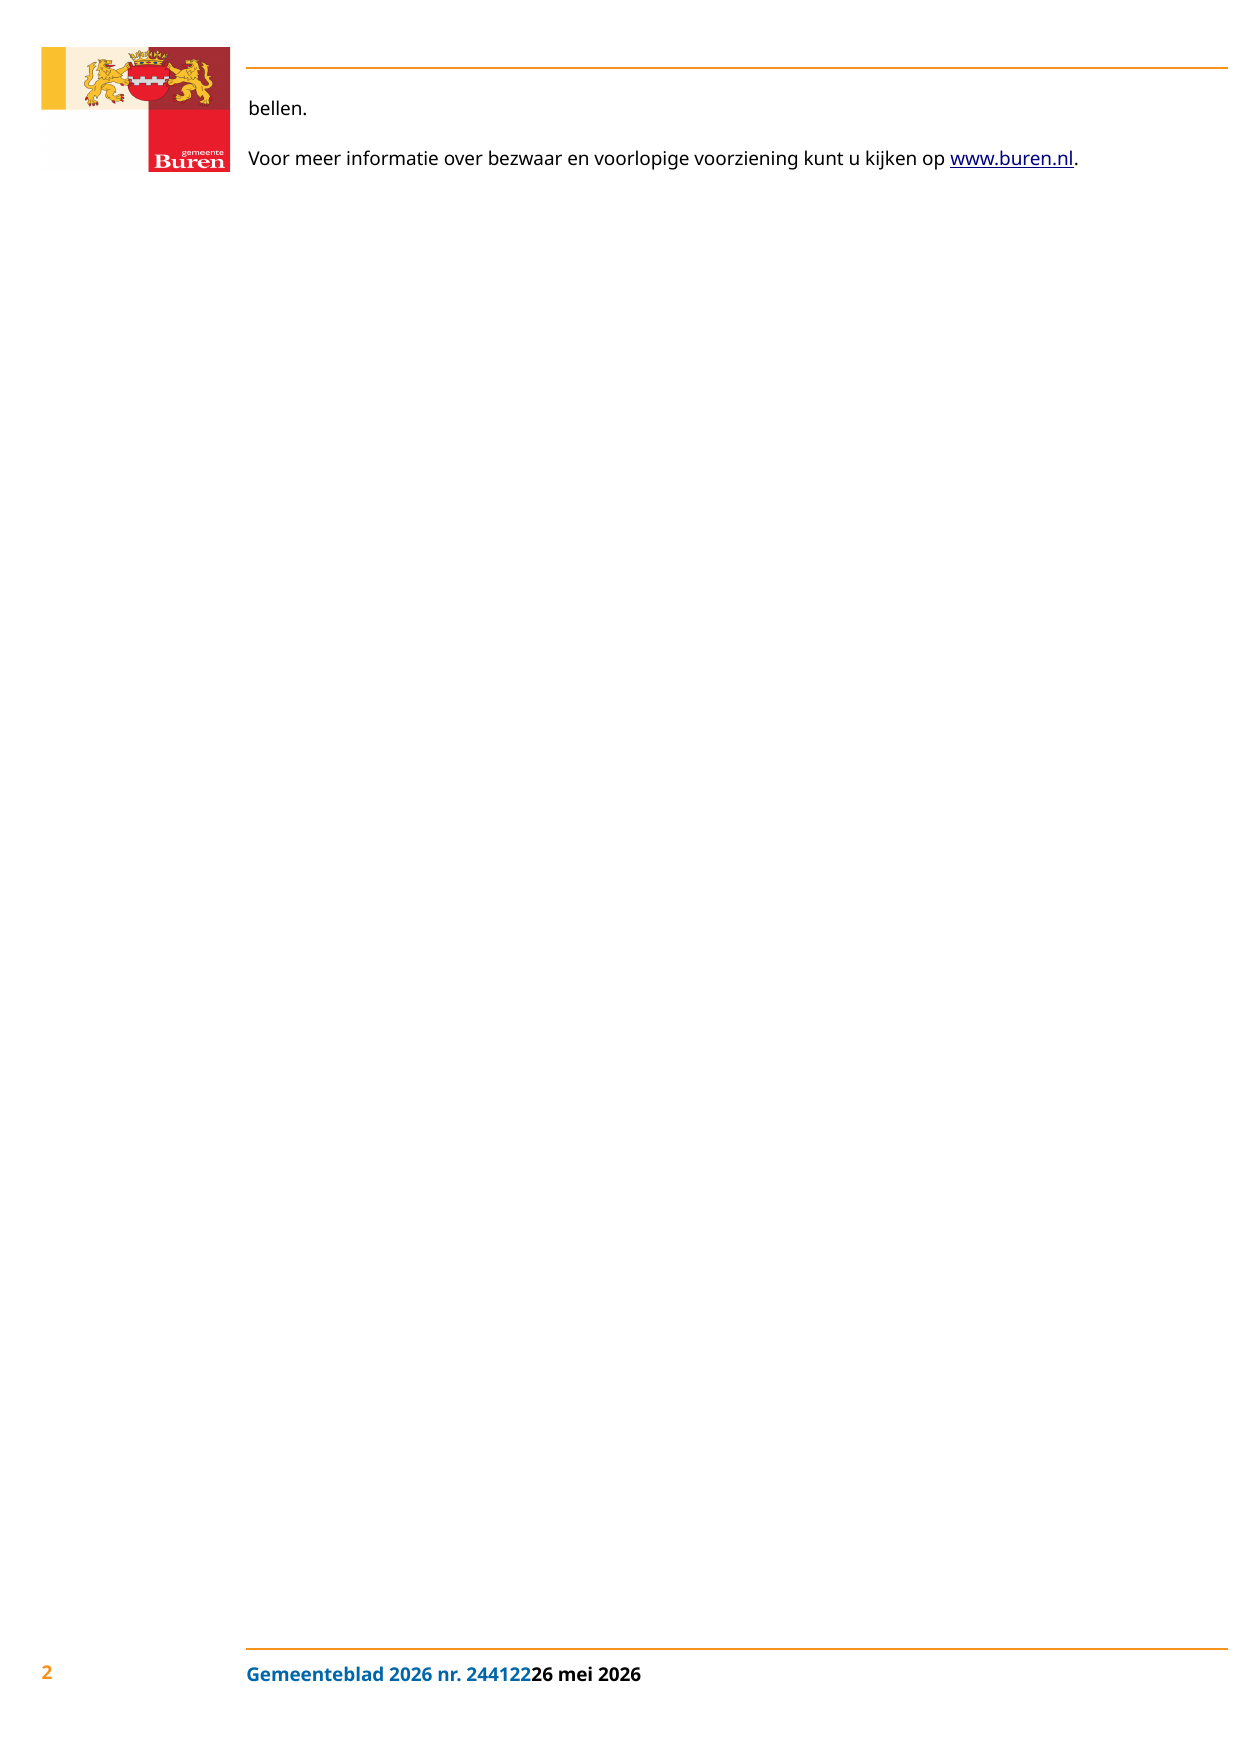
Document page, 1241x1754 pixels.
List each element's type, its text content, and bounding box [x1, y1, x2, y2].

text Voor meer informatie over bezwaar en voorlopige voorziening kunt u kijken op www.buren.nl. [248, 145, 1152, 171]
picture [41, 47, 231, 172]
text bellen. [248, 95, 1152, 121]
